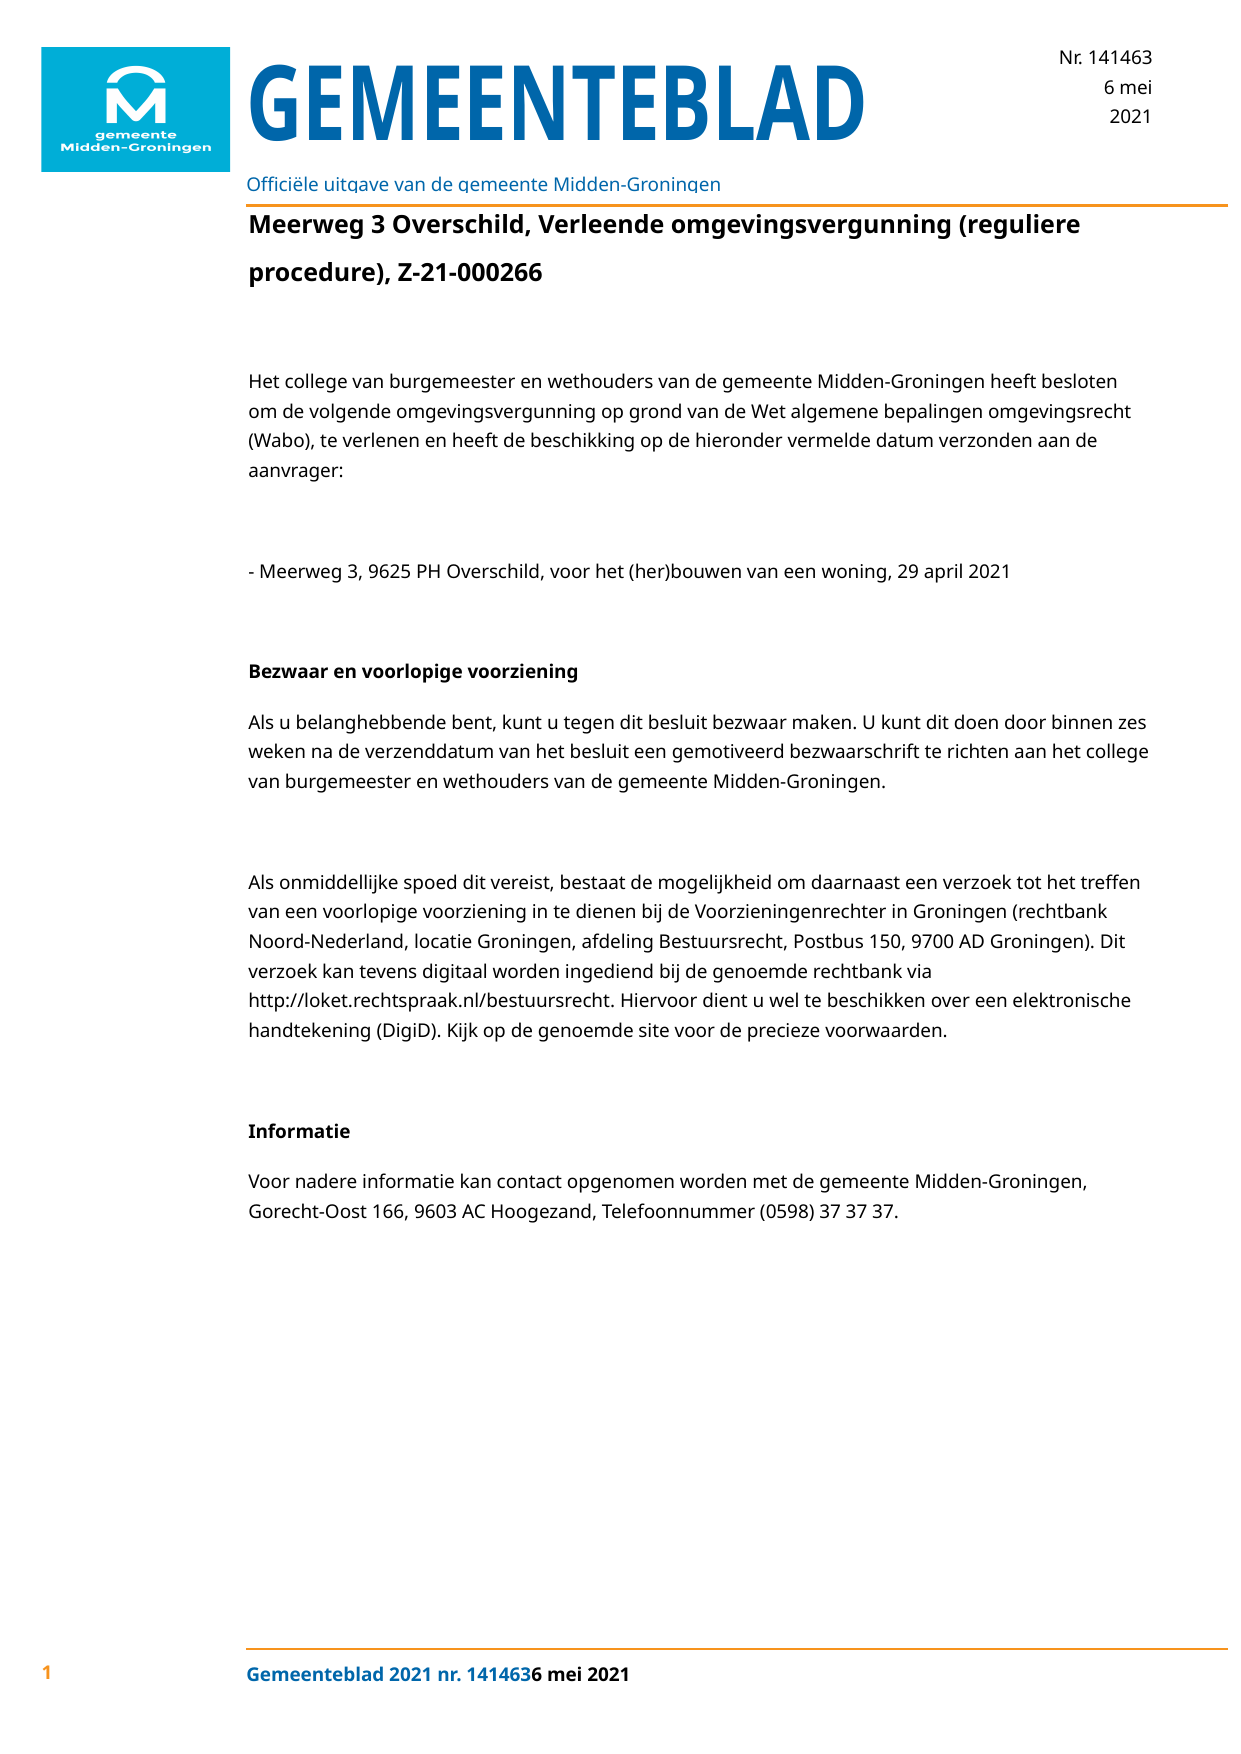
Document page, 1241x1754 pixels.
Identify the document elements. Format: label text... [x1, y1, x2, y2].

picture [107, 89, 165, 122]
text Bezwaar en voorlopige voorziening [248, 659, 1152, 684]
text Informatie [248, 1118, 1152, 1144]
text Als u belanghebbende bent, kunt u tegen dit besluit bezwaar maken. U kunt dit doen door binnen zes weken na de verzenddatum van het besluit een gemotiveerd bezwaarschrift te richten aan het college van burgemeester en wethouders van de gemeente Midden-Groningen. [248, 709, 1152, 794]
text - Meerweg 3, 9625 PH Overschild, voor het (her)bouwen van een woning, 29 april 2021 [248, 558, 1152, 584]
text Meerweg 3 Overschild, Verleende omgevingsvergunning (reguliere procedure), Z-21-000266 [248, 207, 1152, 288]
text Voor nadere informatie kan contact opgenomen worden met de gemeente Midden-Groningen, Gorecht-Oost 166, 9603 AC Hoogezand, Telefoonnummer (0598) 37 37 37. [248, 1168, 1152, 1224]
text Als onmiddellijke spoed dit vereist, bestaat de mogelijkheid om daarnaast een verzoek tot het treffen van een voorlopige voorziening in te dienen bij de Voorzieningenrechter in Groningen (rechtbank Noord-Nederland, locatie Groningen, afdeling Bestuursrecht, Postbus 150, 9700 AD Groningen). Dit verzoek kan tevens digitaal worden ingediend bij de genoemde rechtbank via http://loket.rechtspraak.nl/bestuursrecht. Hiervoor dient u wel te beschikken over een elektronische handtekening (DigiD). Kijk op de genoemde site voor de precieze voorwaarden. [248, 869, 1152, 1043]
picture [184, 146, 190, 153]
picture [108, 66, 164, 82]
text Het college van burgemeester en wethouders van de gemeente Midden-Groningen heeft besloten om de volgende omgevingsvergunning op grond van de Wet algemene bepalingen omgevingsrecht (Wabo), te verlenen en heeft de beschikking op de hieronder vermelde datum verzonden aan de aanvrager: [248, 368, 1152, 483]
